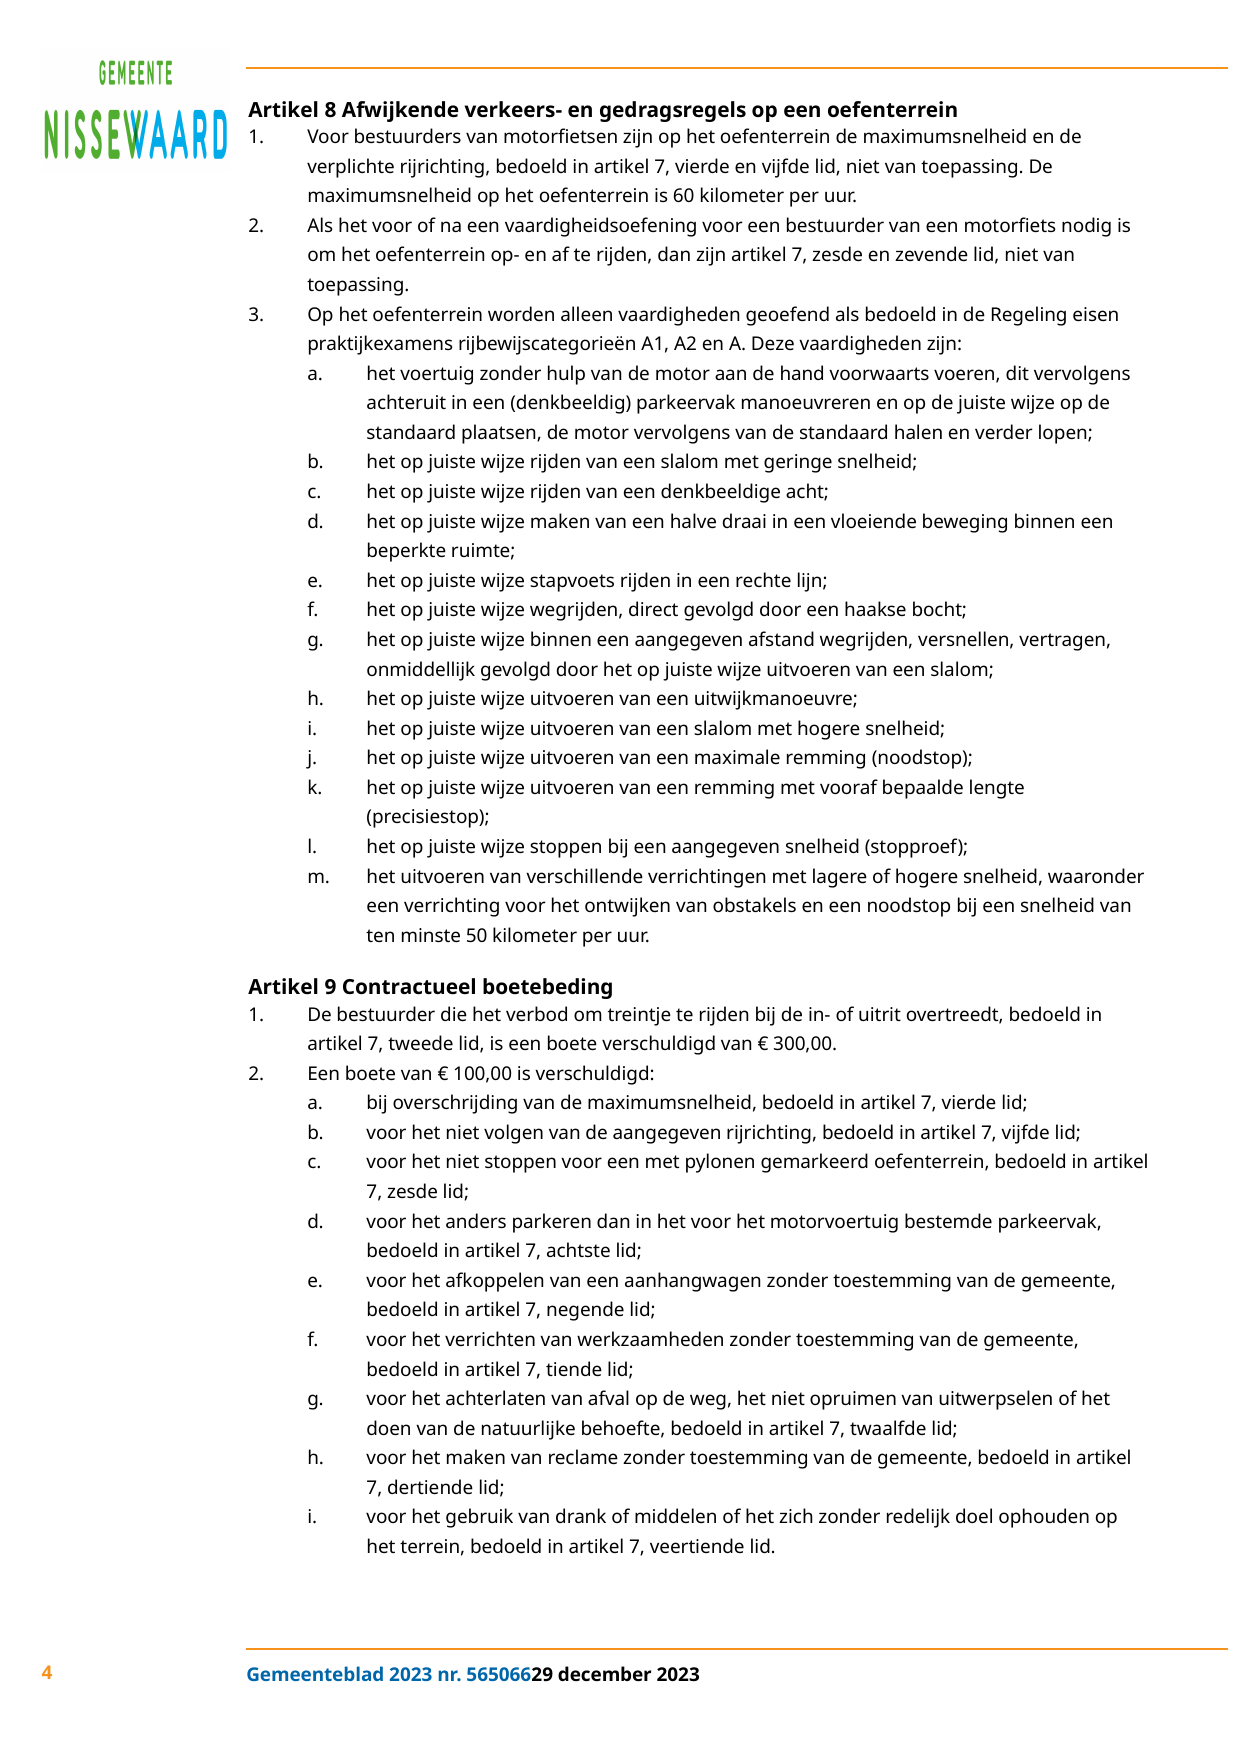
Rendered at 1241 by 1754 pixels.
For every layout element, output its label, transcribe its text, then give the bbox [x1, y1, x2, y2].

text Artikel 9 Contractueel boetebeding [248, 972, 1152, 1001]
list het op juiste wijze binnen een aangegeven afstand wegrijden, versnellen, vertragen, onmiddellijk gevolgd door het op juiste wijze uitvoeren van een slalom; [307, 626, 1152, 681]
text Artikel 8 Afwijkende verkeers- en gedragsregels op een oefenterrein [248, 95, 1152, 123]
list Op het oefenterrein worden alleen vaardigheden geoefend als bedoeld in de Regeling eisen praktijkexamens rijbewijscategorieën A1, A2 en A. Deze vaardigheden zijn: [248, 301, 1152, 356]
list voor het anders parkeren dan in het voor het motorvoertuig bestemde parkeervak, bedoeld in artikel 7, achtste lid; [307, 1208, 1152, 1263]
list het op juiste wijze rijden van een denkbeeldige acht; [307, 478, 1152, 504]
list Als het voor of na een vaardigheidsoefening voor een bestuurder van een motorfiets nodig is om het oefenterrein op- en af te rijden, dan zijn artikel 7, zesde en zevende lid, niet van toepassing. [248, 212, 1152, 297]
list het op juiste wijze rijden van een slalom met geringe snelheid; [307, 449, 1152, 474]
list het uitvoeren van verschillende verrichtingen met lagere of hogere snelheid, waaronder een verrichting voor het ontwijken van obstakels en een noodstop bij een snelheid van ten minste 50 kilometer per uur. [307, 863, 1152, 948]
list het op juiste wijze stapvoets rijden in een rechte lijn; [307, 567, 1152, 593]
picture [41, 47, 231, 172]
list voor het maken van reclame zonder toestemming van de gemeente, bedoeld in artikel 7, dertiende lid; [307, 1444, 1152, 1500]
list voor het niet stoppen voor een met pylonen gemarkeerd oefenterrein, bedoeld in artikel 7, zesde lid; [307, 1149, 1152, 1204]
list voor het afkoppelen van een aanhangwagen zonder toestemming van de gemeente, bedoeld in artikel 7, negende lid; [307, 1267, 1152, 1322]
list voor het achterlaten van afval op de weg, het niet opruimen van uitwerpselen of het doen van de natuurlijke behoefte, bedoeld in artikel 7, twaalfde lid; [307, 1385, 1152, 1441]
list voor het niet volgen van de aangegeven rijrichting, bedoeld in artikel 7, vijfde lid; [307, 1119, 1152, 1145]
list het op juiste wijze stoppen bij een aangegeven snelheid (stopproef); [307, 833, 1152, 859]
list Voor bestuurders van motorfietsen zijn op het oefenterrein de maximumsnelheid en de verplichte rijrichting, bedoeld in artikel 7, vierde en vijfde lid, niet van toepassing. De maximumsnelheid op het oefenterrein is 60 kilometer per uur. [248, 123, 1152, 208]
list het op juiste wijze maken van een halve draai in een vloeiende beweging binnen een beperkte ruimte; [307, 508, 1152, 563]
list het op juiste wijze uitvoeren van een slalom met hogere snelheid; [307, 715, 1152, 741]
list voor het verrichten van werkzaamheden zonder toestemming van de gemeente, bedoeld in artikel 7, tiende lid; [307, 1326, 1152, 1382]
list het op juiste wijze uitvoeren van een maximale remming (noodstop); [307, 744, 1152, 770]
list het op juiste wijze wegrijden, direct gevolgd door een haakse bocht; [307, 597, 1152, 622]
list bij overschrijding van de maximumsnelheid, bedoeld in artikel 7, vierde lid; [307, 1089, 1152, 1115]
list Een boete van € 100,00 is verschuldigd: [248, 1060, 1152, 1086]
list het voertuig zonder hulp van de motor aan de hand voorwaarts voeren, dit vervolgens achteruit in een (denkbeeldig) parkeervak manoeuvreren en op de juiste wijze op de standaard plaatsen, de motor vervolgens van de standaard halen en verder lopen; [307, 360, 1152, 445]
list het op juiste wijze uitvoeren van een uitwijkmanoeuvre; [307, 685, 1152, 711]
list het op juiste wijze uitvoeren van een remming met vooraf bepaalde lengte (precisiestop); [307, 774, 1152, 829]
list voor het gebruik van drank of middelen of het zich zonder redelijk doel ophouden op het terrein, bedoeld in artikel 7, veertiende lid. [307, 1504, 1152, 1559]
list De bestuurder die het verbod om treintje te rijden bij de in- of uitrit overtreedt, bedoeld in artikel 7, tweede lid, is een boete verschuldigd van € 300,00. [248, 1001, 1152, 1056]
